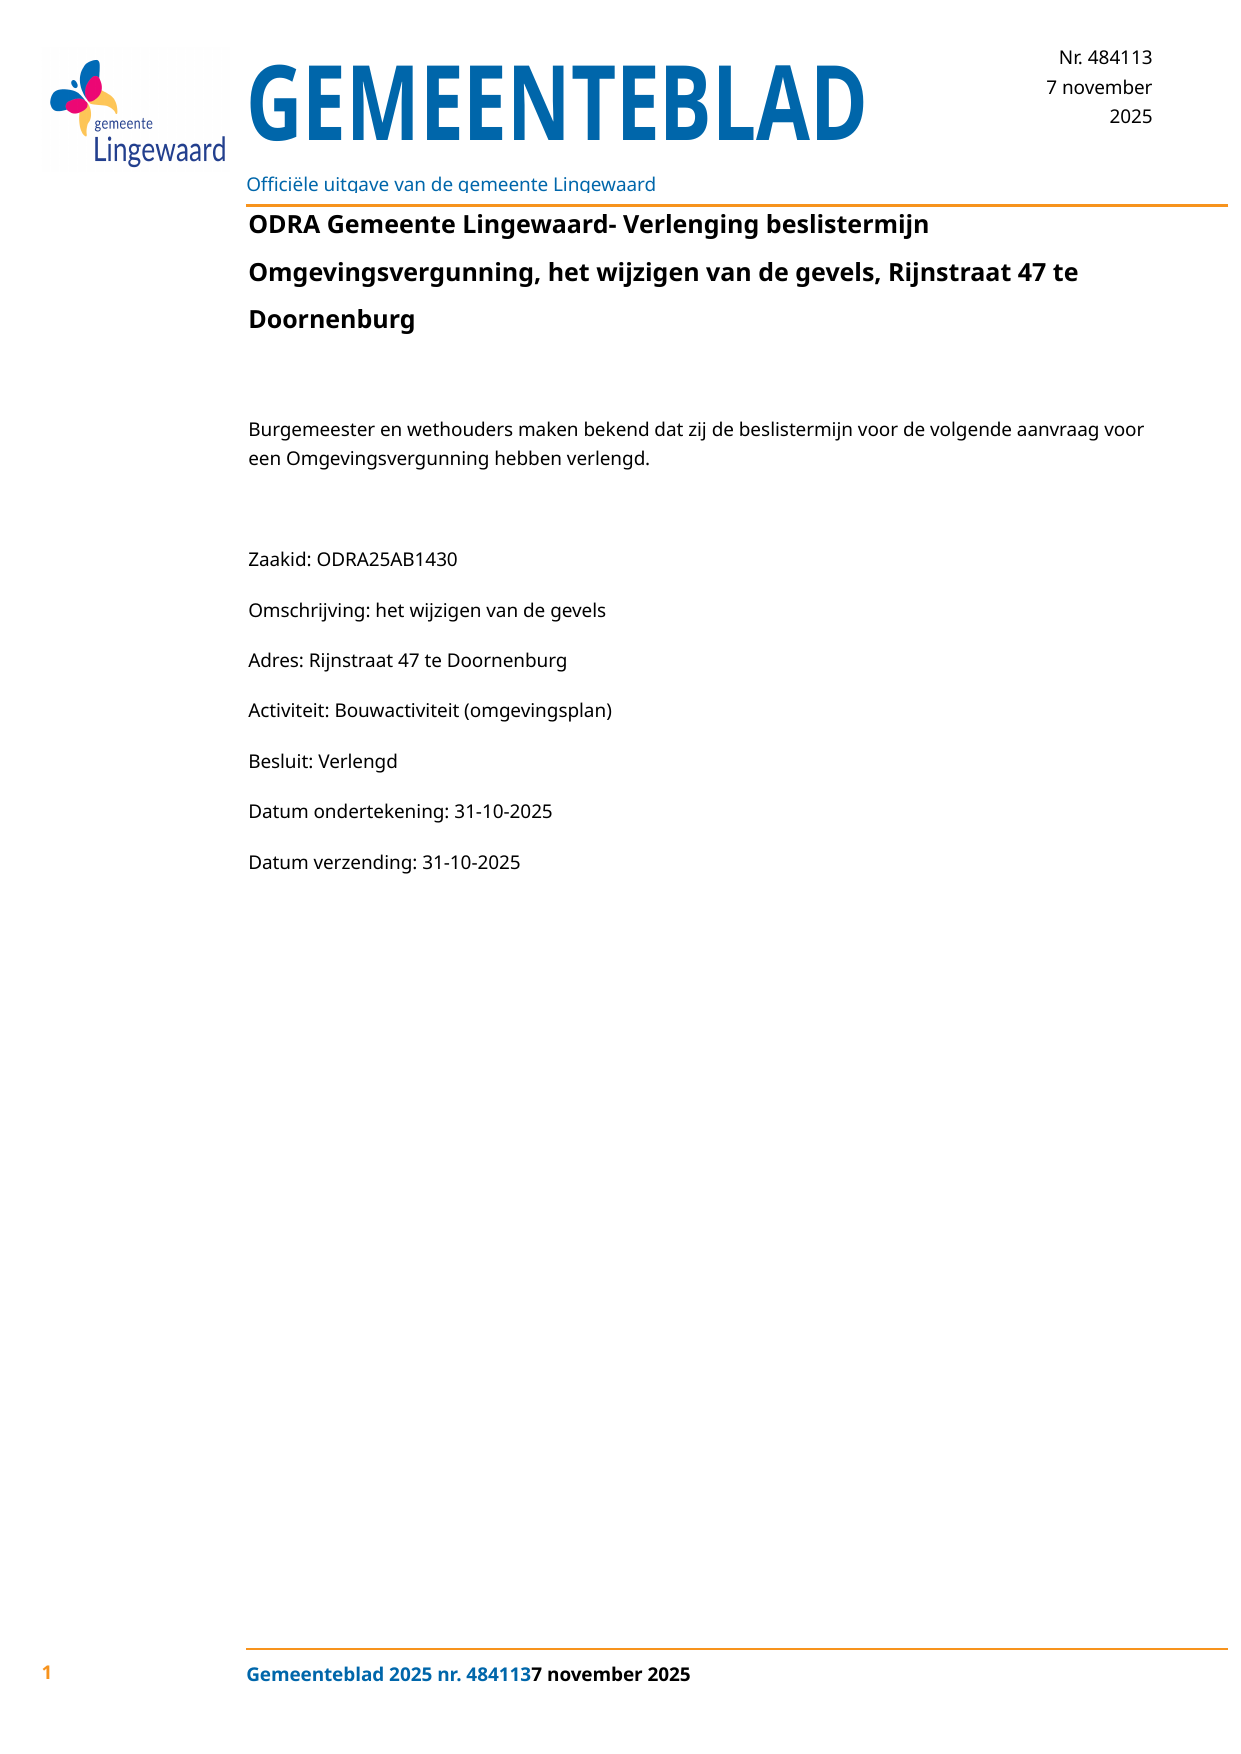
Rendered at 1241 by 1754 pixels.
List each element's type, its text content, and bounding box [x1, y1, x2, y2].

text Burgemeester en wethouders maken bekend dat zij de beslistermijn voor de volgende aanvraag voor een Omgevingsvergunning hebben verlengd. [248, 416, 1152, 471]
text Adres: Rijnstraat 47 te Doornenburg [248, 647, 1152, 673]
picture [41, 47, 231, 172]
text ODRA Gemeente Lingewaard- Verlenging beslistermijn Omgevingsvergunning, het wijzigen van de gevels, Rijnstraat 47 te Doornenburg [248, 207, 1152, 336]
text Datum ondertekening: 31-10-2025 [248, 798, 1152, 824]
text Omschrijving: het wijzigen van de gevels [248, 597, 1152, 622]
text Activiteit: Bouwactiviteit (omgevingsplan) [248, 698, 1152, 723]
text Datum verzending: 31-10-2025 [248, 849, 1152, 874]
text Zaakid: ODRA25AB1430 [248, 546, 1152, 572]
text Besluit: Verlengd [248, 748, 1152, 774]
